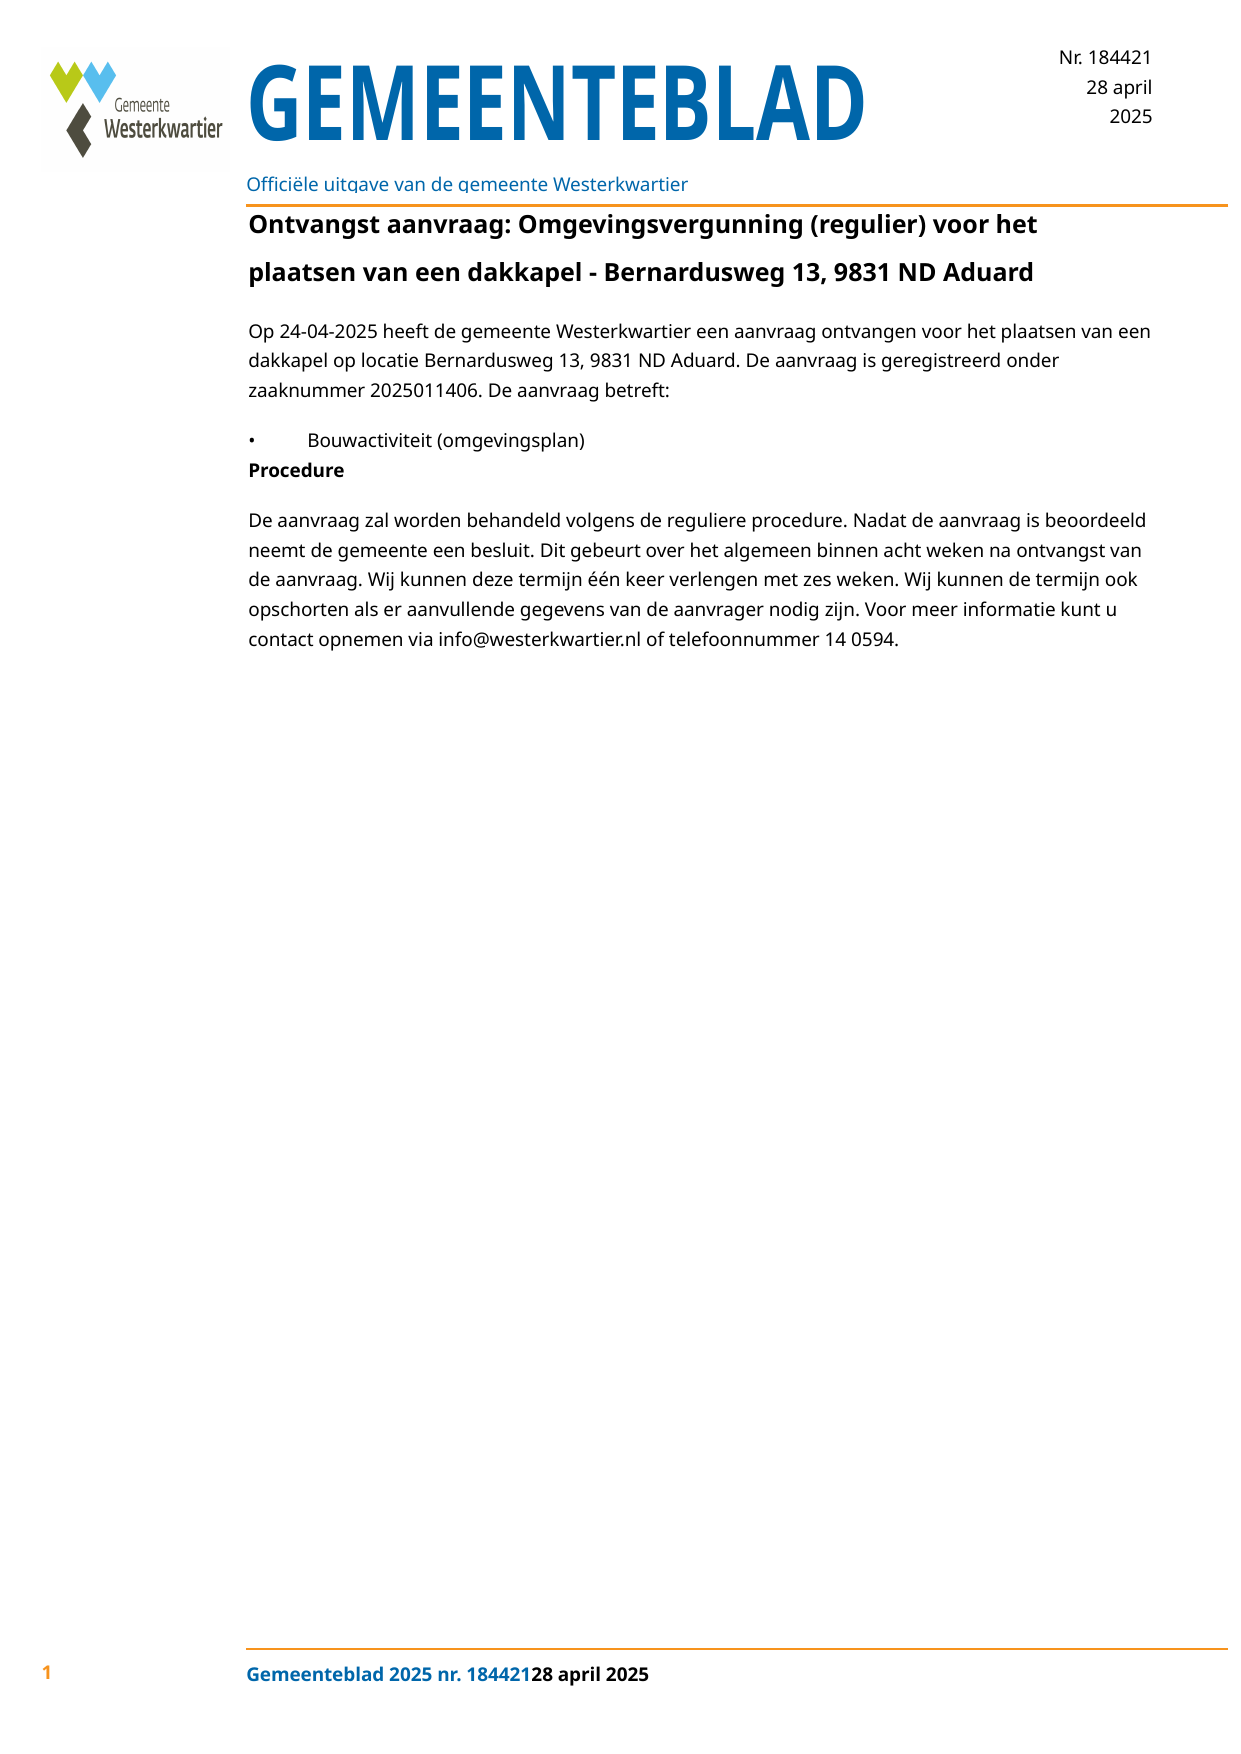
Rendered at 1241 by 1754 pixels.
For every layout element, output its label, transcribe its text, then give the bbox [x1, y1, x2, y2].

text Ontvangst aanvraag: Omgevingsvergunning (regulier) voor het plaatsen van een dakkapel - Bernardusweg 13, 9831 ND Aduard [248, 207, 1152, 288]
list Bouwactiviteit (omgevingsplan) [248, 427, 1152, 453]
text Procedure [248, 457, 1152, 483]
picture [41, 47, 231, 172]
text Op 24-04-2025 heeft de gemeente Westerkwartier een aanvraag ontvangen voor het plaatsen van een dakkapel op locatie Bernardusweg 13, 9831 ND Aduard. De aanvraag is geregistreerd onder zaaknummer 2025011406. De aanvraag betreft: [248, 318, 1152, 403]
text De aanvraag zal worden behandeld volgens de reguliere procedure. Nadat de aanvraag is beoordeeld neemt de gemeente een besluit. Dit gebeurt over het algemeen binnen acht weken na ontvangst van de aanvraag. Wij kunnen deze termijn één keer verlengen met zes weken. Wij kunnen de termijn ook opschorten als er aanvullende gegevens van de aanvrager nodig zijn. Voor meer informatie kunt u contact opnemen via info@westerkwartier.nl of telefoonnummer 14 0594. [248, 507, 1152, 652]
